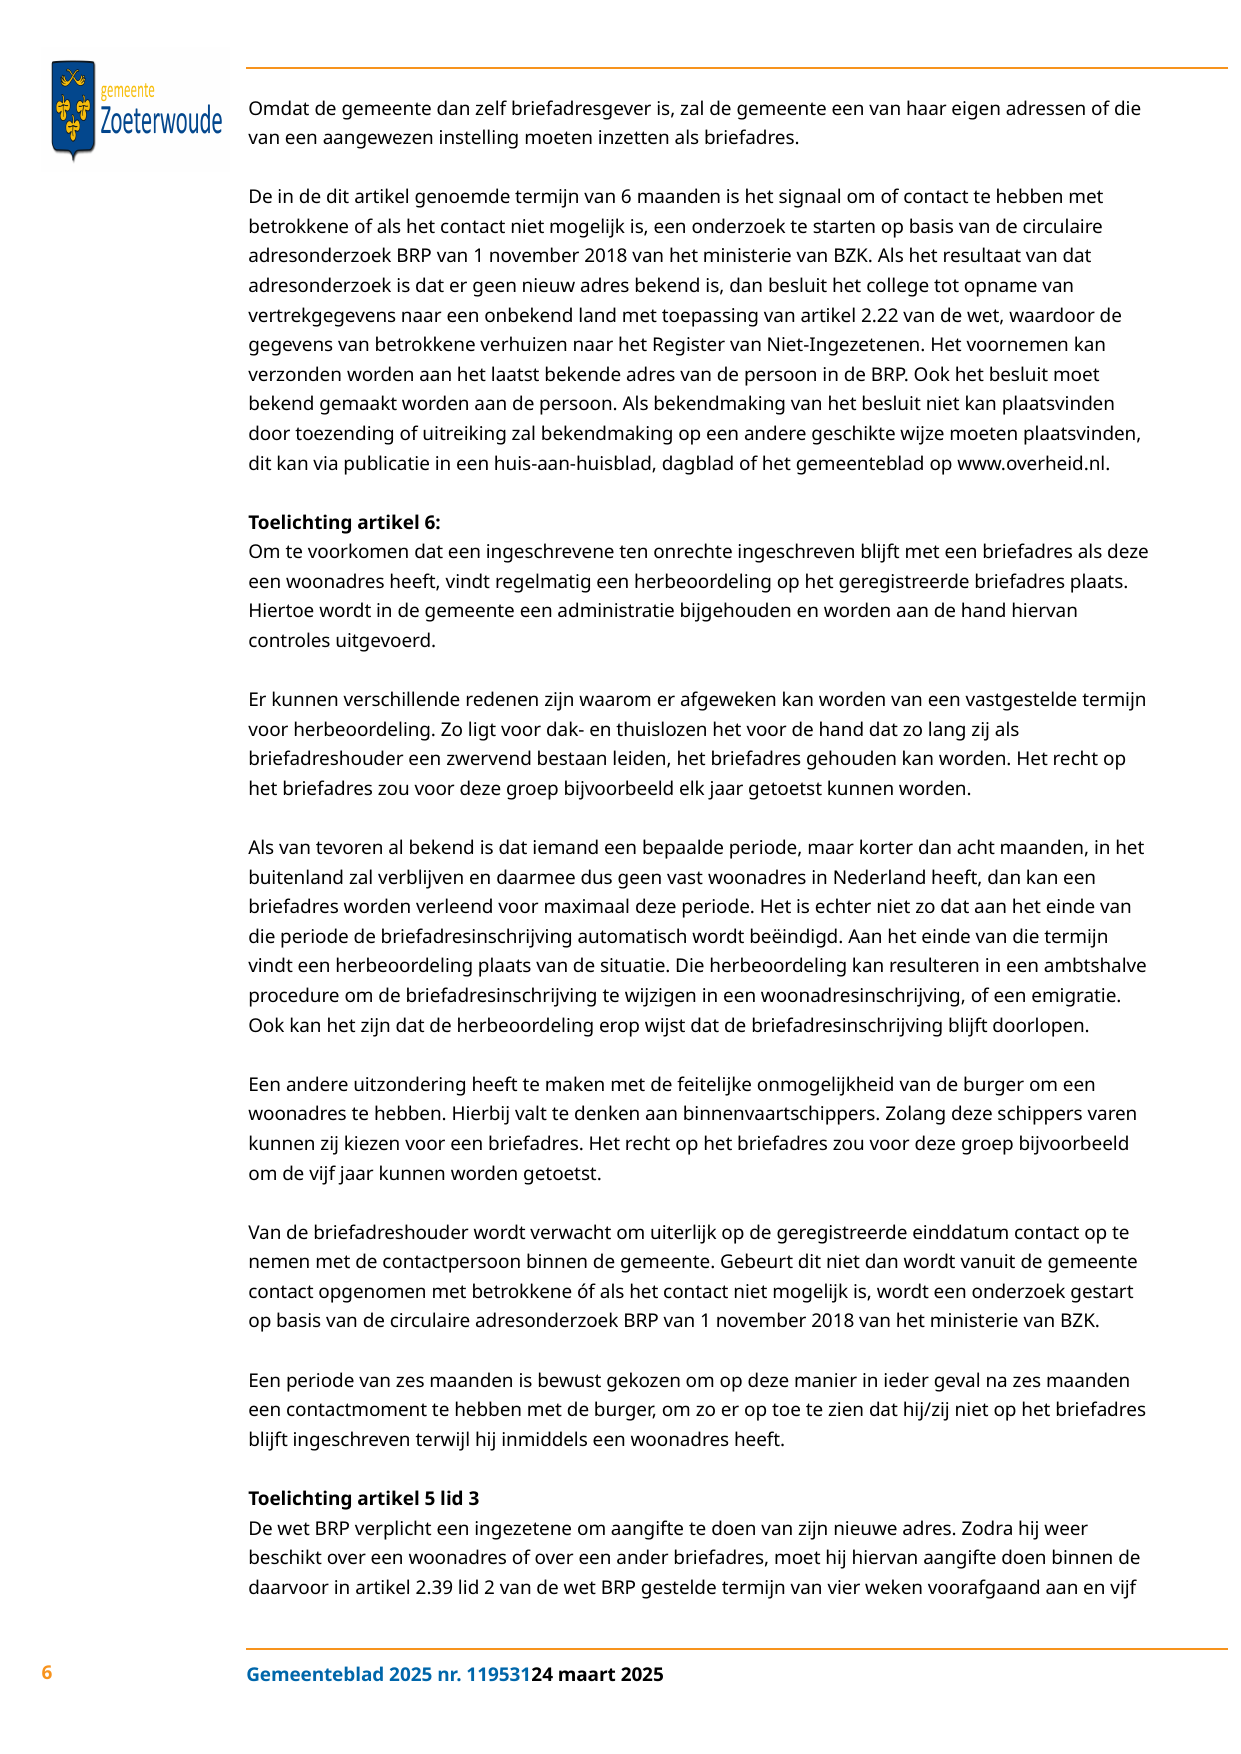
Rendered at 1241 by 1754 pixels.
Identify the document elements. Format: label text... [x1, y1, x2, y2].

text Er kunnen verschillende redenen zijn waarom er afgeweken kan worden van een vastgestelde termijn voor herbeoordeling. Zo ligt voor dak- en thuislozen het voor de hand dat zo lang zij als briefadreshouder een zwervend bestaan leiden, het briefadres gehouden kan worden. Het recht op het briefadres zou voor deze groep bijvoorbeeld elk jaar getoetst kunnen worden. [248, 686, 1152, 801]
text Om te voorkomen dat een ingeschrevene ten onrechte ingeschreven blijft met een briefadres als deze een woonadres heeft, vindt regelmatig een herbeoordeling op het geregistreerde briefadres plaats. Hiertoe wordt in de gemeente een administratie bijgehouden en worden aan de hand hiervan controles uitgevoerd. [248, 538, 1152, 653]
text Toelichting artikel 6: [248, 509, 1152, 535]
text Een periode van zes maanden is bewust gekozen om op deze manier in ieder geval na zes maanden een contactmoment te hebben met de burger, om zo er op toe te zien dat hij/zij niet op het briefadres blijft ingeschreven terwijl hij inmiddels een woonadres heeft. [248, 1367, 1152, 1452]
text Een andere uitzondering heeft te maken met de feitelijke onmogelijkheid van de burger om een woonadres te hebben. Hierbij valt te denken aan binnenvaartschippers. Zolang deze schippers varen kunnen zij kiezen voor een briefadres. Het recht op het briefadres zou voor deze groep bijvoorbeeld om de vijf jaar kunnen worden getoetst. [248, 1071, 1152, 1186]
text Van de briefadreshouder wordt verwacht om uiterlijk op de geregistreerde einddatum contact op te nemen met de contactpersoon binnen de gemeente. Gebeurt dit niet dan wordt vanuit de gemeente contact opgenomen met betrokkene óf als het contact niet mogelijk is, wordt een onderzoek gestart op basis van de circulaire adresonderzoek BRP van 1 november 2018 van het ministerie van BZK. [248, 1219, 1152, 1333]
text De in de dit artikel genoemde termijn van 6 maanden is het signaal om of contact te hebben met betrokkene of als het contact niet mogelijk is, een onderzoek te starten op basis van de circulaire adresonderzoek BRP van 1 november 2018 van het ministerie van BZK. Als het resultaat van dat adresonderzoek is dat er geen nieuw adres bekend is, dan besluit het college tot opname van vertrekgegevens naar een onbekend land met toepassing van artikel 2.22 van de wet, waardoor de gegevens van betrokkene verhuizen naar het Register van Niet-Ingezetenen. Het voornemen kan verzonden worden aan het laatst bekende adres van de persoon in de BRP. Ook het besluit moet bekend gemaakt worden aan de persoon. Als bekendmaking van het besluit niet kan plaatsvinden door toezending of uitreiking zal bekendmaking op een andere geschikte wijze moeten plaatsvinden, dit kan via publicatie in een huis-aan-huisblad, dagblad of het gemeenteblad op www.overheid.nl. [248, 183, 1152, 476]
picture [41, 47, 231, 172]
text Toelichting artikel 5 lid 3 [248, 1485, 1152, 1511]
text Omdat de gemeente dan zelf briefadresgever is, zal de gemeente een van haar eigen adressen of die van een aangewezen instelling moeten inzetten als briefadres. [248, 95, 1152, 150]
text De wet BRP verplicht een ingezetene om aangifte te doen van zijn nieuwe adres. Zodra hij weer beschikt over een woonadres of over een ander briefadres, moet hij hiervan aangifte doen binnen de daarvoor in artikel 2.39 lid 2 van de wet BRP gestelde termijn van vier weken voorafgaand aan en vijf [248, 1515, 1152, 1600]
text Als van tevoren al bekend is dat iemand een bepaalde periode, maar korter dan acht maanden, in het buitenland zal verblijven en daarmee dus geen vast woonadres in Nederland heeft, dan kan een briefadres worden verleend voor maximaal deze periode. Het is echter niet zo dat aan het einde van die periode de briefadresinschrijving automatisch wordt beëindigd. Aan het einde van die termijn vindt een herbeoordeling plaats van de situatie. Die herbeoordeling kan resulteren in een ambtshalve procedure om de briefadresinschrijving te wijzigen in een woonadresinschrijving, of een emigratie. Ook kan het zijn dat de herbeoordeling erop wijst dat de briefadresinschrijving blijft doorlopen. [248, 834, 1152, 1038]
